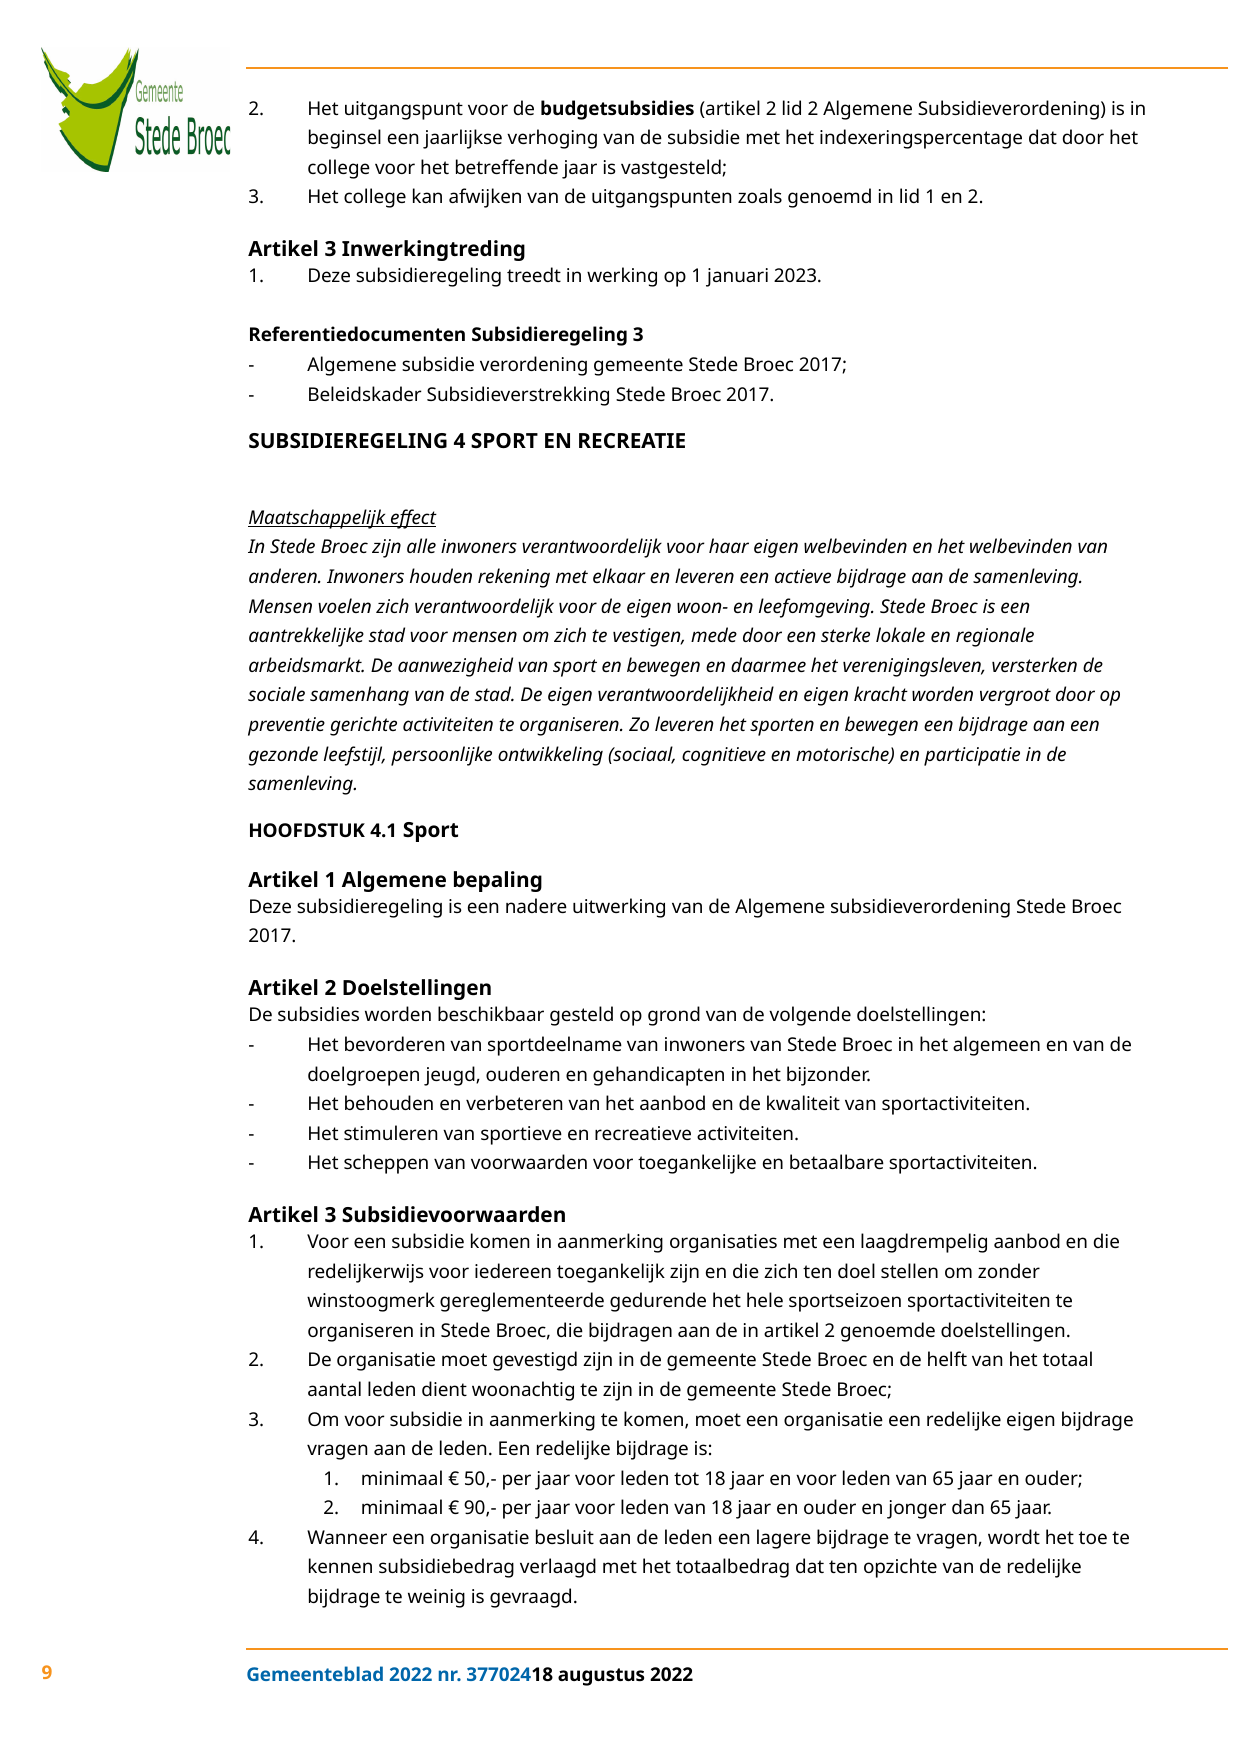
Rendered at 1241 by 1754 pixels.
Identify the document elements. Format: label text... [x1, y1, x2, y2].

picture [41, 47, 231, 172]
text Artikel 2 Doelstellingen [248, 973, 1152, 1002]
list Beleidskader Subsidieverstrekking Stede Broec 2017. [248, 381, 1152, 406]
list Algemene subsidie verordening gemeente Stede Broec 2017; [248, 351, 1152, 377]
text HOOFDSTUK 4.1 Sport [248, 815, 1152, 844]
list Voor een subsidie komen in aanmerking organisaties met een laagdrempelig aanbod en die redelijkerwijs voor iedereen toegankelijk zijn en die zich ten doel stellen om zonder winstoogmerk gereglementeerde gedurende het hele sportseizoen sportactiviteiten te organiseren in Stede Broec, die bijdragen aan de in artikel 2 genoemde doelstellingen. [248, 1228, 1152, 1343]
list Het bevorderen van sportdeelname van inwoners van Stede Broec in het algemeen en van de doelgroepen jeugd, ouderen en gehandicapten in het bijzonder. [248, 1031, 1152, 1086]
table_header Maatschappelijk effect In Stede Broec zijn alle inwoners verantwoordelijk voor haar eigen welbevinden en het welbevinden van anderen. Inwoners houden rekening met elkaar en leveren een actieve bijdrage aan de samenleving. Mensen voelen zich verantwoordelijk voor de eigen woon- en leefomgeving. Stede Broec is een aantrekkelijke stad voor mensen om zich te vestigen, mede door een sterke lokale en regionale arbeidsmarkt. De aanwezigheid van sport en bewegen en daarmee het verenigingsleven, versterken de sociale samenhang van de stad. De eigen verantwoordelijkheid en eigen kracht worden vergroot door op preventie gerichte activiteiten te organiseren. Zo leveren het sporten en bewegen een bijdrage aan een gezonde leefstijl, persoonlijke ontwikkeling (sociaal, cognitieve en motorische) en participatie in de samenleving. [248, 504, 1152, 796]
text Artikel 1 Algemene bepaling [248, 865, 1152, 893]
text Artikel 3 Inwerkingtreding [248, 234, 1152, 262]
list Het college kan afwijken van de uitgangspunten zoals genoemd in lid 1 en 2. [248, 183, 1152, 209]
list Het uitgangspunt voor de budgetsubsidies (artikel 2 lid 2 Algemene Subsidieverordening) is in beginsel een jaarlijkse verhoging van de subsidie met het indexeringspercentage dat door het college voor het betreffende jaar is vastgesteld; [248, 95, 1152, 180]
list Het behouden en verbeteren van het aanbod en de kwaliteit van sportactiviteiten. [248, 1090, 1152, 1116]
list Het stimuleren van sportieve en recreatieve activiteiten. [248, 1120, 1152, 1146]
list De organisatie moet gevestigd zijn in de gemeente Stede Broec en de helft van het totaal aantal leden dient woonachtig te zijn in de gemeente Stede Broec; [248, 1347, 1152, 1402]
text Artikel 3 Subsidievoorwaarden [248, 1200, 1152, 1228]
list Het scheppen van voorwaarden voor toegankelijke en betaalbare sportactiviteiten. [248, 1149, 1152, 1175]
text De subsidies worden beschikbaar gesteld op grond van de volgende doelstellingen: [248, 1002, 1152, 1027]
text Referentiedocumenten Subsidieregeling 3 [248, 322, 1152, 347]
text SUBSIDIEREGELING 4 SPORT EN RECREATIE [248, 426, 1152, 455]
list minimaal € 90,- per jaar voor leden van 18 jaar en ouder en jonger dan 65 jaar. [323, 1494, 1152, 1520]
list Om voor subsidie in aanmerking te komen, moet een organisatie een redelijke eigen bijdrage vragen aan de leden. Een redelijke bijdrage is: [248, 1406, 1152, 1461]
list Deze subsidieregeling treedt in werking op 1 januari 2023. [248, 262, 1152, 288]
text Deze subsidieregeling is een nadere uitwerking van de Algemene subsidieverordening Stede Broec 2017. [248, 893, 1152, 948]
list Wanneer een organisatie besluit aan de leden een lagere bijdrage te vragen, wordt het toe te kennen subsidiebedrag verlaagd met het totaalbedrag dat ten opzichte van de redelijke bijdrage te weinig is gevraagd. [248, 1524, 1152, 1609]
list minimaal € 50,- per jaar voor leden tot 18 jaar en voor leden van 65 jaar en ouder; [323, 1465, 1152, 1491]
